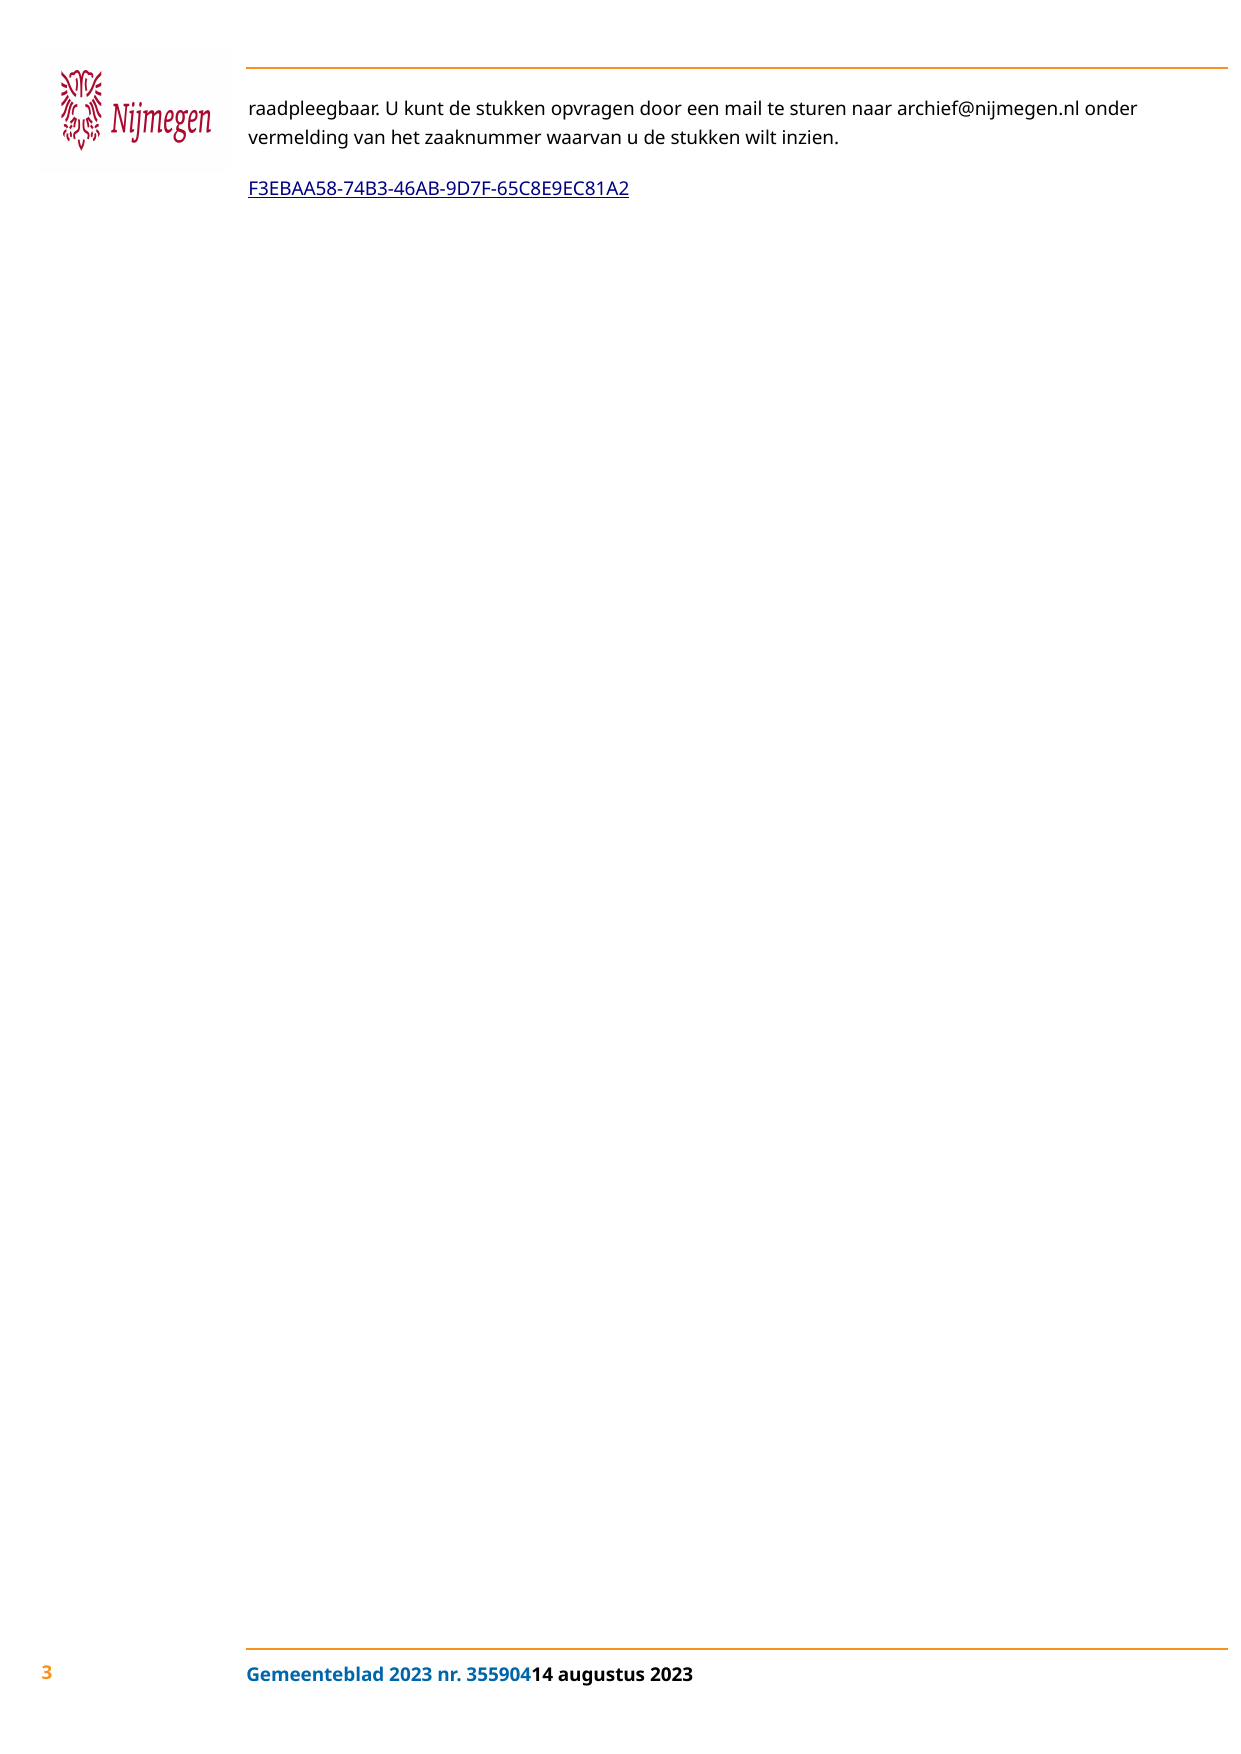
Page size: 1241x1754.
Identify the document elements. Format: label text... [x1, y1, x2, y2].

text raadpleegbaar. U kunt de stukken opvragen door een mail te sturen naar archief@nijmegen.nl onder vermelding van het zaaknummer waarvan u de stukken wilt inzien. [248, 95, 1152, 150]
picture [41, 47, 231, 172]
text F3EBAA58-74B3-46AB-9D7F-65C8E9EC81A2 [248, 175, 1152, 201]
